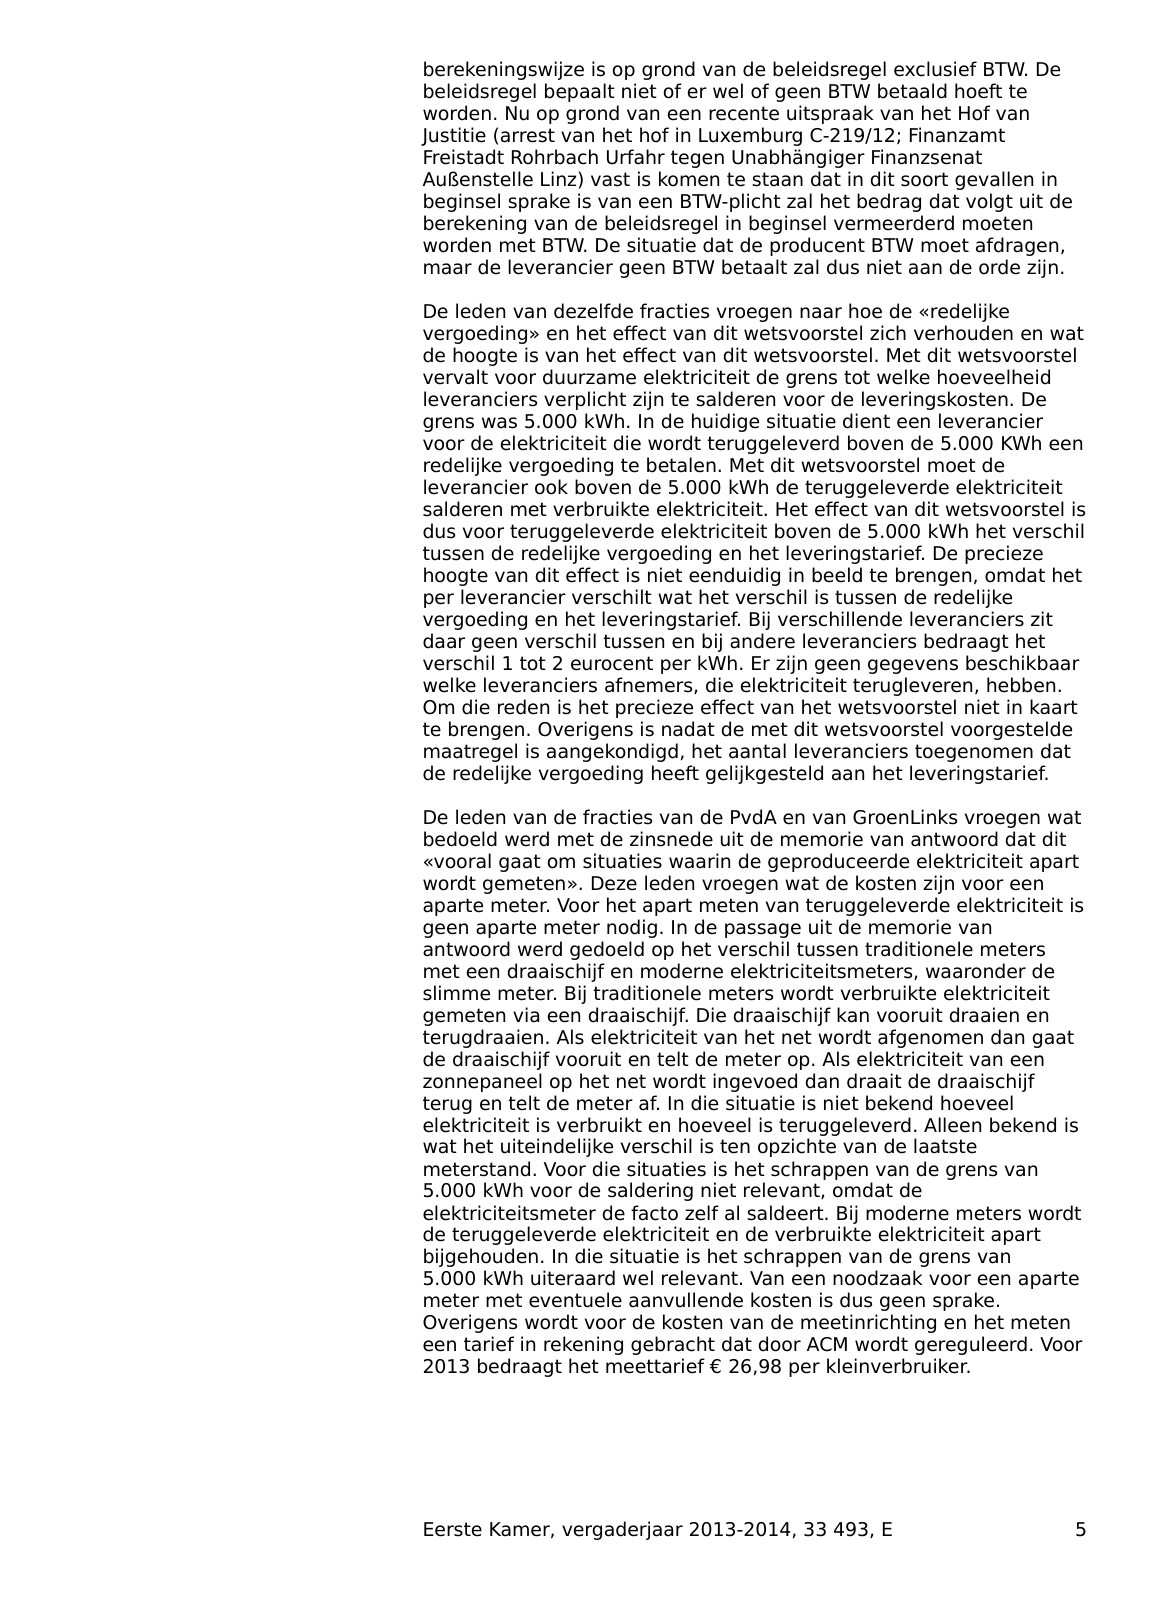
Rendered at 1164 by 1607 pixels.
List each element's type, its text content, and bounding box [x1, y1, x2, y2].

text berekeningswijze is op grond van de beleidsregel exclusief BTW. De beleidsregel bepaalt niet of er wel of geen BTW betaald hoeft te worden. Nu op grond van een recente uitspraak van het Hof van Justitie (arrest van het hof in Luxemburg C-219/12; Finanzamt Freistadt Rohrbach Urfahr tegen Unabhängiger Finanzsenat Außenstelle Linz) vast is komen te staan dat in dit soort gevallen in beginsel sprake is van een BTW-plicht zal het bedrag dat volgt uit de berekening van de beleidsregel in beginsel vermeerderd moeten worden met BTW. De situatie dat de producent BTW moet afdragen, maar de leverancier geen BTW betaalt zal dus niet aan de orde zijn. [422, 59, 1087, 279]
text De leden van de fracties van de PvdA en van GroenLinks vroegen wat bedoeld werd met de zinsnede uit de memorie van antwoord dat dit «vooral gaat om situaties waarin de geproduceerde elektriciteit apart wordt gemeten». Deze leden vroegen wat de kosten zijn voor een aparte meter. Voor het apart meten van teruggeleverde elektriciteit is geen aparte meter nodig. In de passage uit de memorie van antwoord werd gedoeld op het verschil tussen traditionele meters met een draaischijf en moderne elektriciteitsmeters, waaronder de slimme meter. Bij traditionele meters wordt verbruikte elektriciteit gemeten via een draaischijf. Die draaischijf kan vooruit draaien en terugdraaien. Als elektriciteit van het net wordt afgenomen dan gaat de draaischijf vooruit en telt de meter op. Als elektriciteit van een zonnepaneel op het net wordt ingevoed dan draait de draaischijf terug en telt de meter af. In die situatie is niet bekend hoeveel elektriciteit is verbruikt en hoeveel is teruggeleverd. Alleen bekend is wat het uiteindelijke verschil is ten opzichte van de laatste meterstand. Voor die situaties is het schrappen van de grens van 5.000 kWh voor de saldering niet relevant, omdat de elektriciteitsmeter de facto zelf al saldeert. Bij moderne meters wordt de teruggeleverde elektriciteit en de verbruikte elektriciteit apart bijgehouden. In die situatie is het schrappen van de grens van 5.000 kWh uiteraard wel relevant. Van een noodzaak voor een aparte meter met eventuele aanvullende kosten is dus geen sprake. Overigens wordt voor de kosten van de meetinrichting en het meten een tarief in rekening gebracht dat door ACM wordt gereguleerd. Voor 2013 bedraagt het meettarief € 26,98 per kleinverbruiker. [422, 807, 1087, 1378]
text De leden van dezelfde fracties vroegen naar hoe de «redelijke vergoeding» en het effect van dit wetsvoorstel zich verhouden en wat de hoogte is van het effect van dit wetsvoorstel. Met dit wetsvoorstel vervalt voor duurzame elektriciteit de grens tot welke hoeveelheid leveranciers verplicht zijn te salderen voor de leveringskosten. De grens was 5.000 kWh. In de huidige situatie dient een leverancier voor de elektriciteit die wordt teruggeleverd boven de 5.000 KWh een redelijke vergoeding te betalen. Met dit wetsvoorstel moet de leverancier ook boven de 5.000 kWh de teruggeleverde elektriciteit salderen met verbruikte elektriciteit. Het effect van dit wetsvoorstel is dus voor teruggeleverde elektriciteit boven de 5.000 kWh het verschil tussen de redelijke vergoeding en het leveringstarief. De precieze hoogte van dit effect is niet eenduidig in beeld te brengen, omdat het per leverancier verschilt wat het verschil is tussen de redelijke vergoeding en het leveringstarief. Bij verschillende leveranciers zit daar geen verschil tussen en bij andere leveranciers bedraagt het verschil 1 tot 2 eurocent per kWh. Er zijn geen gegevens beschikbaar welke leveranciers afnemers, die elektriciteit terugleveren, hebben. Om die reden is het precieze effect van het wetsvoorstel niet in kaart te brengen. Overigens is nadat de met dit wetsvoorstel voorgestelde maatregel is aangekondigd, het aantal leveranciers toegenomen dat de redelijke vergoeding heeft gelijkgesteld aan het leveringstarief. [422, 301, 1087, 784]
